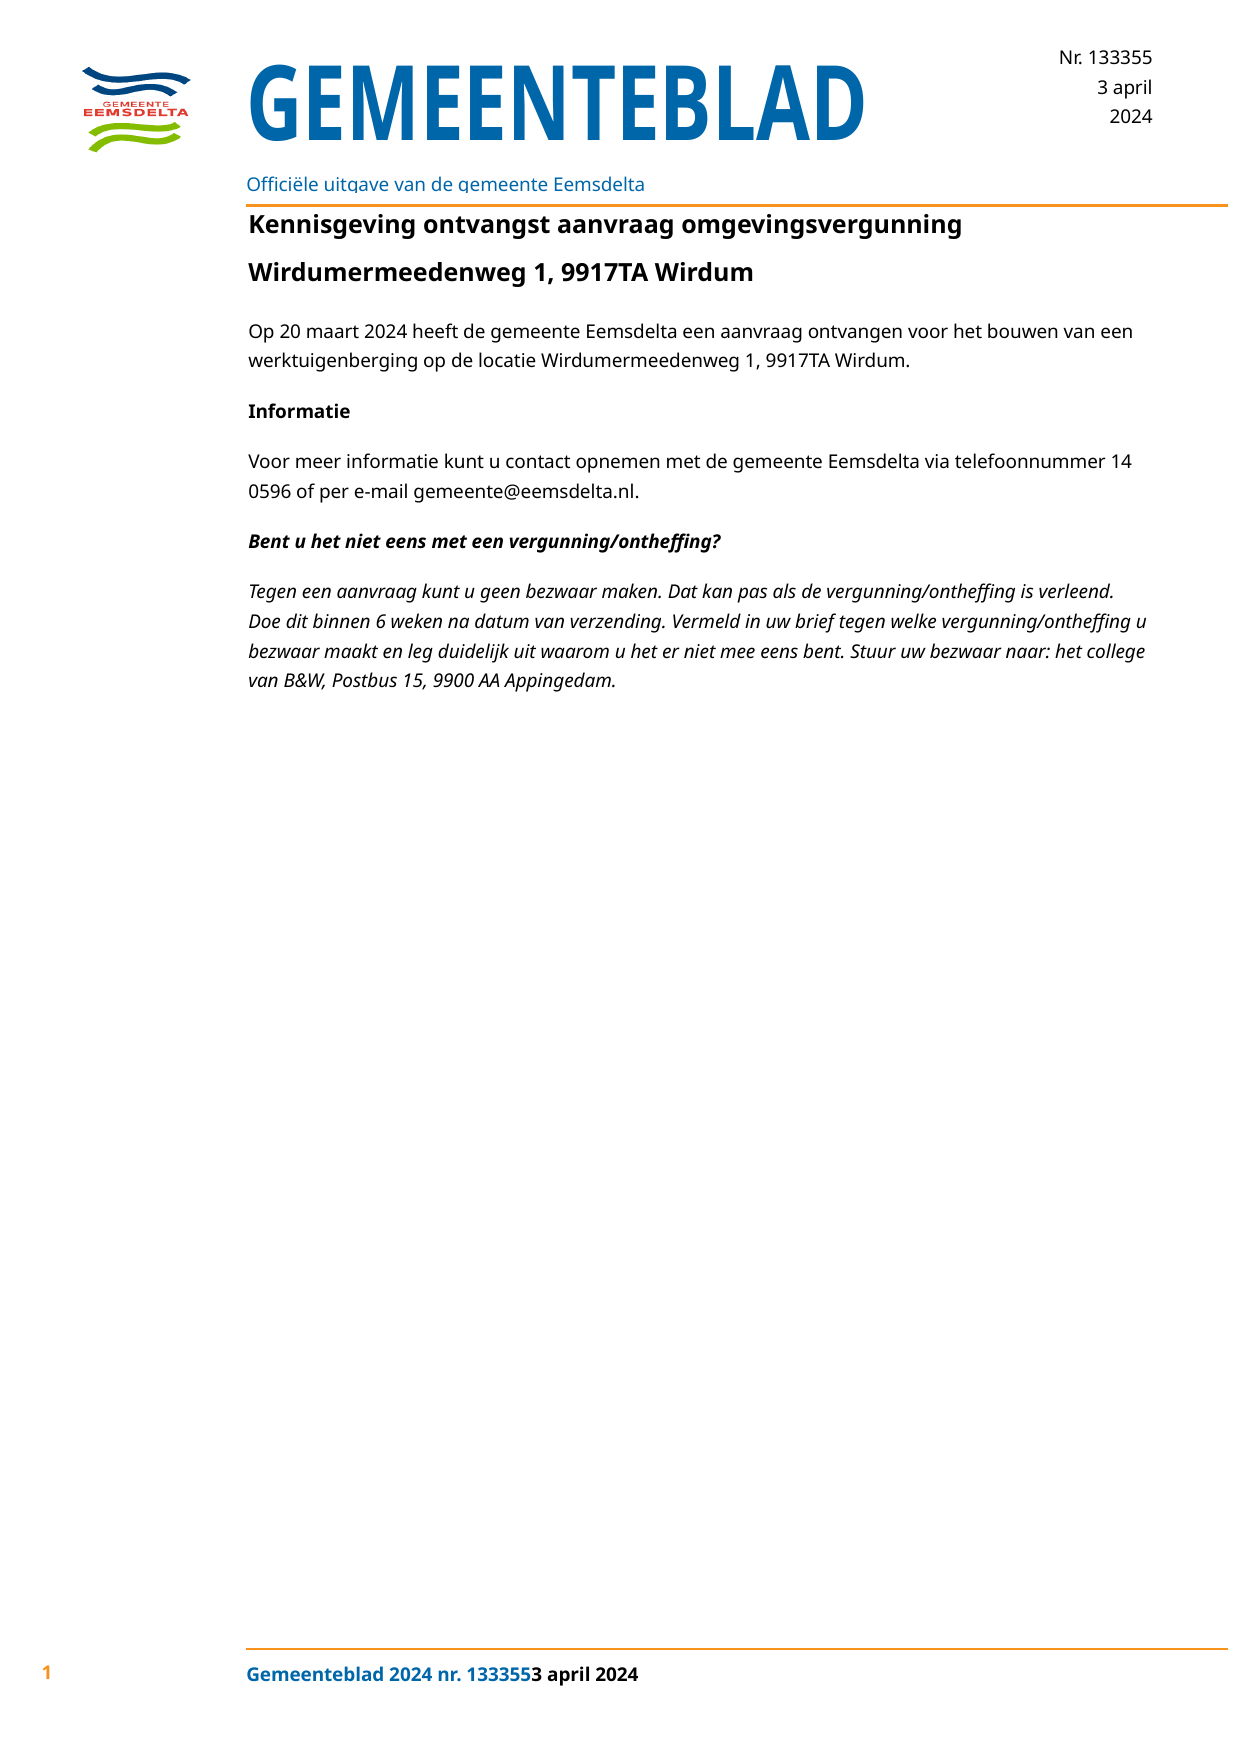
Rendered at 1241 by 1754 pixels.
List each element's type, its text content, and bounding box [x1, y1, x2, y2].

text Tegen een aanvraag kunt u geen bezwaar maken. Dat kan pas als de vergunning/ontheffing is verleend. Doe dit binnen 6 weken na datum van verzending. Vermeld in uw brief tegen welke vergunning/ontheffing u bezwaar maakt en leg duidelijk uit waarom u het er niet mee eens bent. Stuur uw bezwaar naar: het college van B&W, Postbus 15, 9900 AA Appingedam. [248, 579, 1152, 693]
text Op 20 maart 2024 heeft de gemeente Eemsdelta een aanvraag ontvangen voor het bouwen van een werktuigenberging op de locatie Wirdumermeedenweg 1, 9917TA Wirdum. [248, 318, 1152, 373]
text Voor meer informatie kunt u contact opnemen met de gemeente Eemsdelta via telefoonnummer 14 0596 of per e-mail gemeente@eemsdelta.nl. [248, 448, 1152, 504]
text Informatie [248, 398, 1152, 424]
text Kennisgeving ontvangst aanvraag omgevingsvergunning Wirdumermeedenweg 1, 9917TA Wirdum [248, 207, 1152, 288]
picture [41, 47, 231, 172]
text Bent u het niet eens met een vergunning/ontheffing? [248, 528, 1152, 554]
